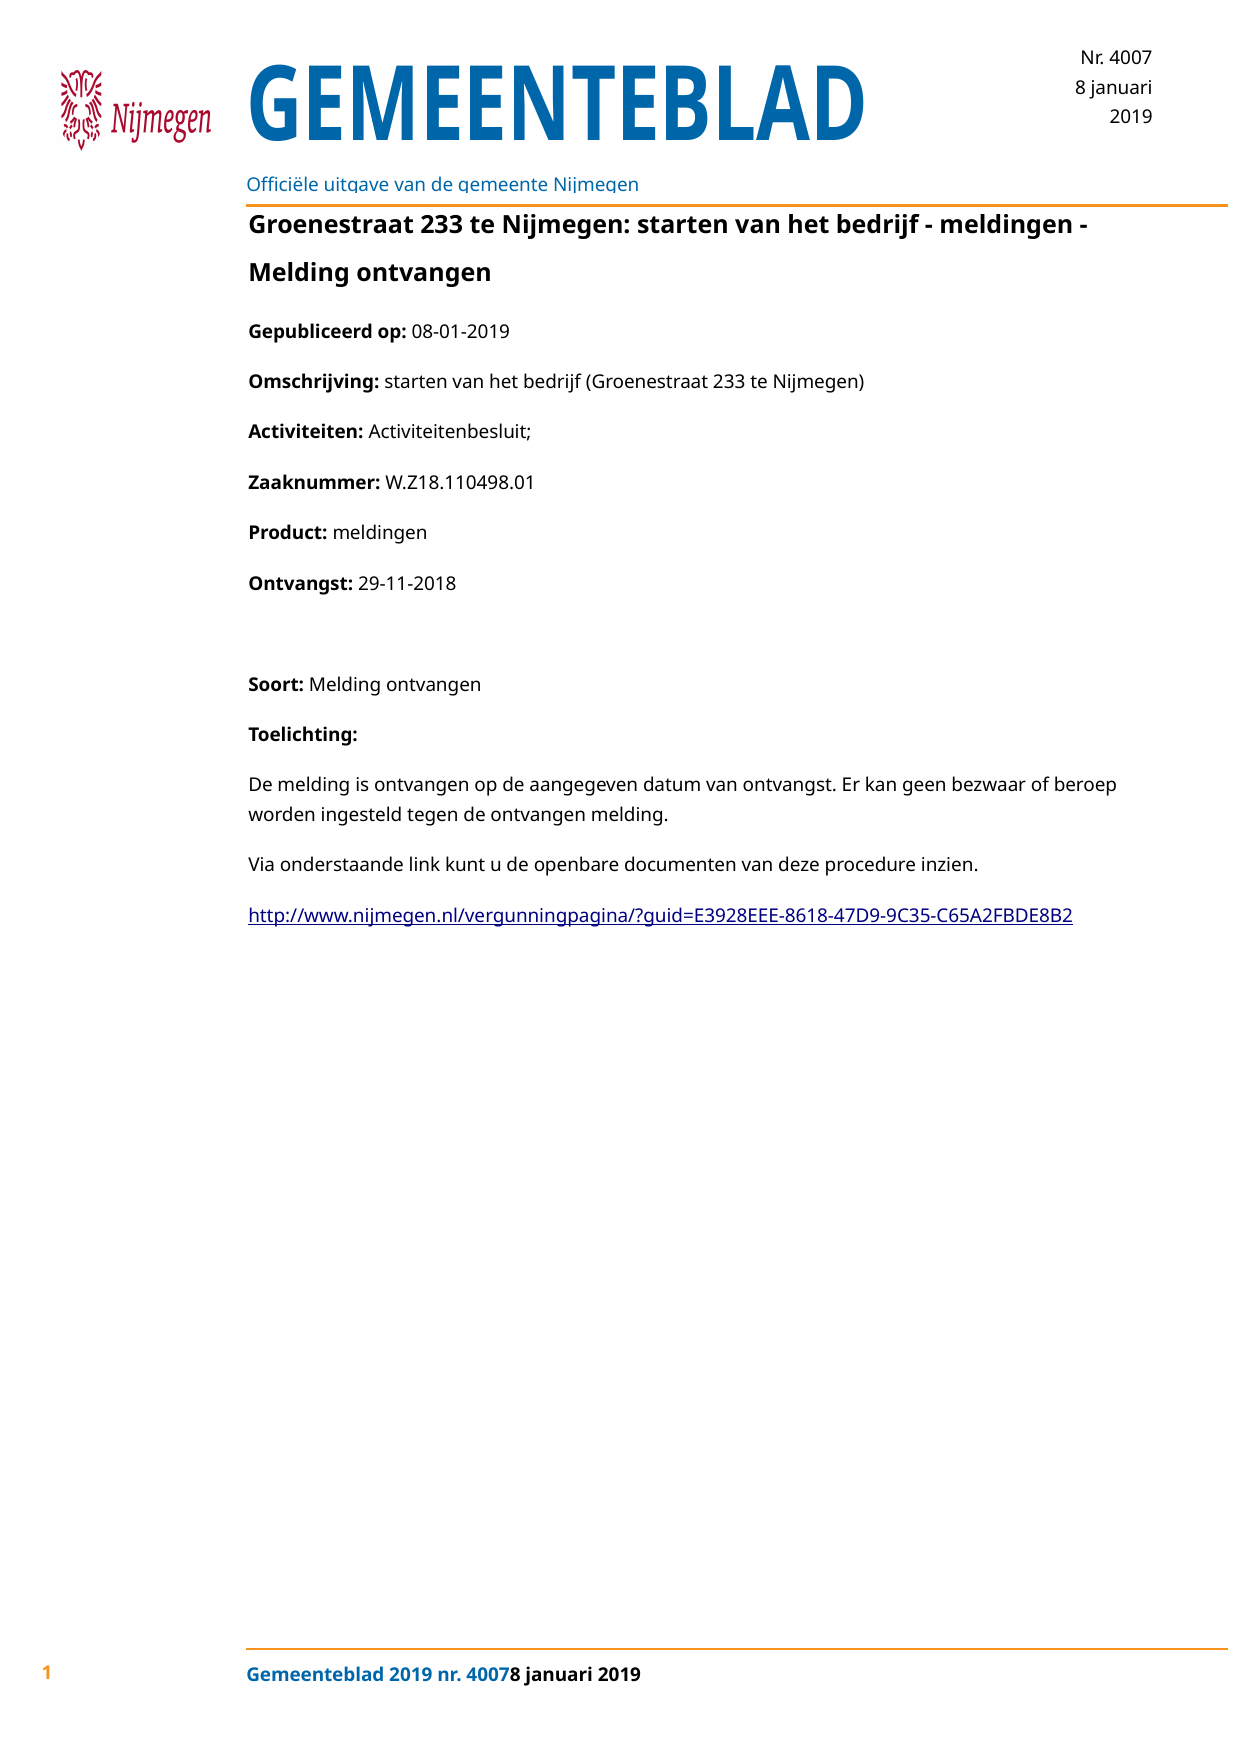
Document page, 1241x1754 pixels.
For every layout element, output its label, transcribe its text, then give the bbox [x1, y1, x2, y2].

picture [41, 47, 231, 172]
text Via onderstaande link kunt u de openbare documenten van deze procedure inzien. [248, 852, 1152, 877]
text Soort: Melding ontvangen [248, 671, 1152, 697]
text Zaaknummer: W.Z18.110498.01 [248, 469, 1152, 495]
text Ontvangst: 29-11-2018 [248, 570, 1152, 596]
text http://www.nijmegen.nl/vergunningpagina/?guid=E3928EEE-8618-47D9-9C35-C65A2FBDE8B2 [248, 902, 1152, 928]
text Activiteiten: Activiteitenbesluit; [248, 419, 1152, 444]
text Toelichting: [248, 721, 1152, 747]
text Groenestraat 233 te Nijmegen: starten van het bedrijf - meldingen - Melding ontvangen [248, 207, 1152, 288]
text Omschrijving: starten van het bedrijf (Groenestraat 233 te Nijmegen) [248, 368, 1152, 394]
text Gepubliceerd op: 08-01-2019 [248, 318, 1152, 344]
text De melding is ontvangen op de aangegeven datum van ontvangst. Er kan geen bezwaar of beroep worden ingesteld tegen de ontvangen melding. [248, 772, 1152, 827]
text Product: meldingen [248, 519, 1152, 545]
